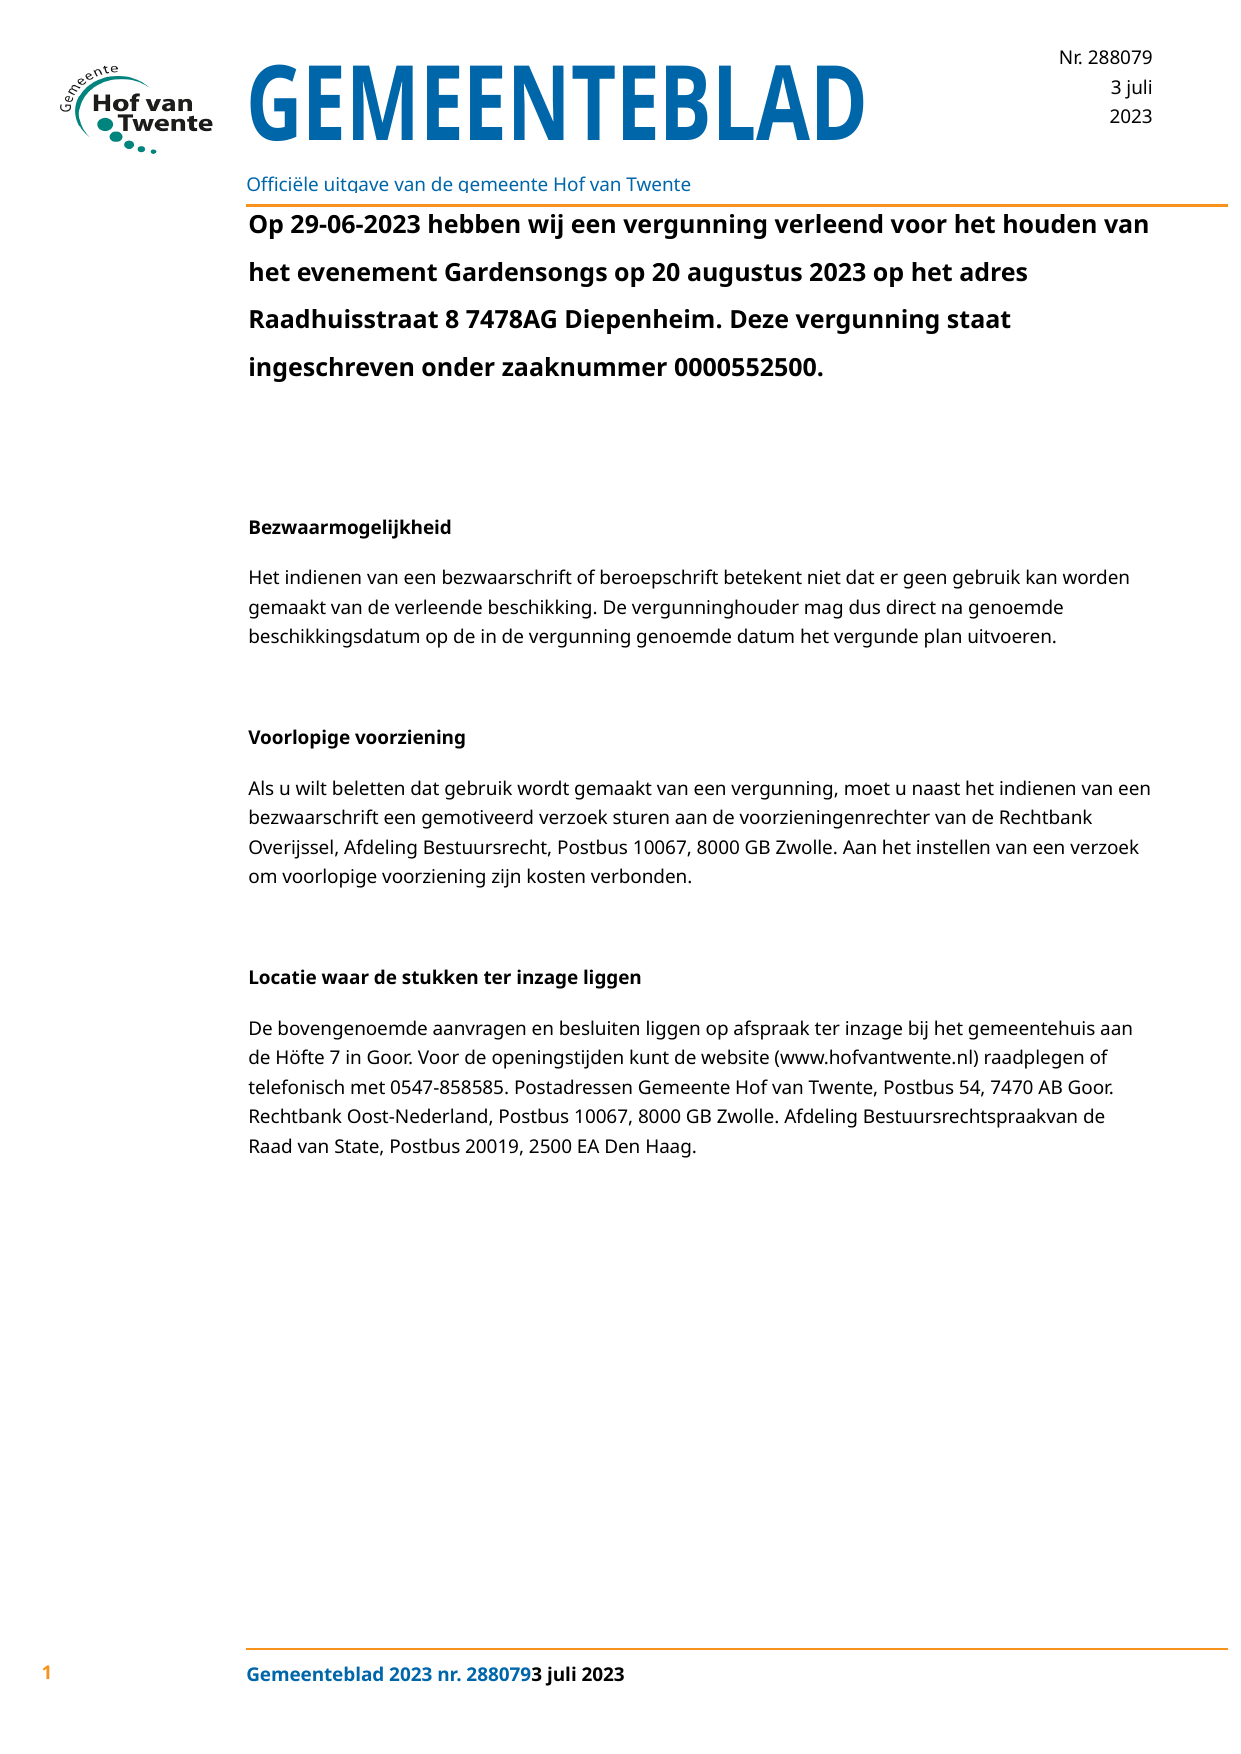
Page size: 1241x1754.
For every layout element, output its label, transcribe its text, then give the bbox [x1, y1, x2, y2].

text Voorlopige voorziening [248, 724, 1152, 750]
text Locatie waar de stukken ter inzage liggen [248, 964, 1152, 990]
text Bezwaarmogelijkheid [248, 514, 1152, 540]
text Als u wilt beletten dat gebruik wordt gemaakt van een vergunning, moet u naast het indienen van een bezwaarschrift een gemotiveerd verzoek sturen aan de voorzieningenrechter van de Rechtbank Overijssel, Afdeling Bestuursrecht, Postbus 10067, 8000 GB Zwolle. Aan het instellen van een verzoek om voorlopige voorziening zijn kosten verbonden. [248, 775, 1152, 889]
picture [41, 47, 231, 172]
text De bovengenoemde aanvragen en besluiten liggen op afspraak ter inzage bij het gemeentehuis aan de Höfte 7 in Goor. Voor de openingstijden kunt de website (www.hofvantwente.nl) raadplegen of telefonisch met 0547-858585. Postadressen Gemeente Hof van Twente, Postbus 54, 7470 AB Goor. Rechtbank Oost-Nederland, Postbus 10067, 8000 GB Zwolle. Afdeling Bestuursrechtspraakvan de Raad van State, Postbus 20019, 2500 EA Den Haag. [248, 1015, 1152, 1159]
text Op 29-06-2023 hebben wij een vergunning verleend voor het houden van het evenement Gardensongs op 20 augustus 2023 op het adres Raadhuisstraat 8 7478AG Diepenheim. Deze vergunning staat ingeschreven onder zaaknummer 0000552500. [248, 207, 1152, 384]
text Het indienen van een bezwaarschrift of beroepschrift betekent niet dat er geen gebruik kan worden gemaakt van de verleende beschikking. De vergunninghouder mag dus direct na genoemde beschikkingsdatum op de in de vergunning genoemde datum het vergunde plan uitvoeren. [248, 564, 1152, 649]
